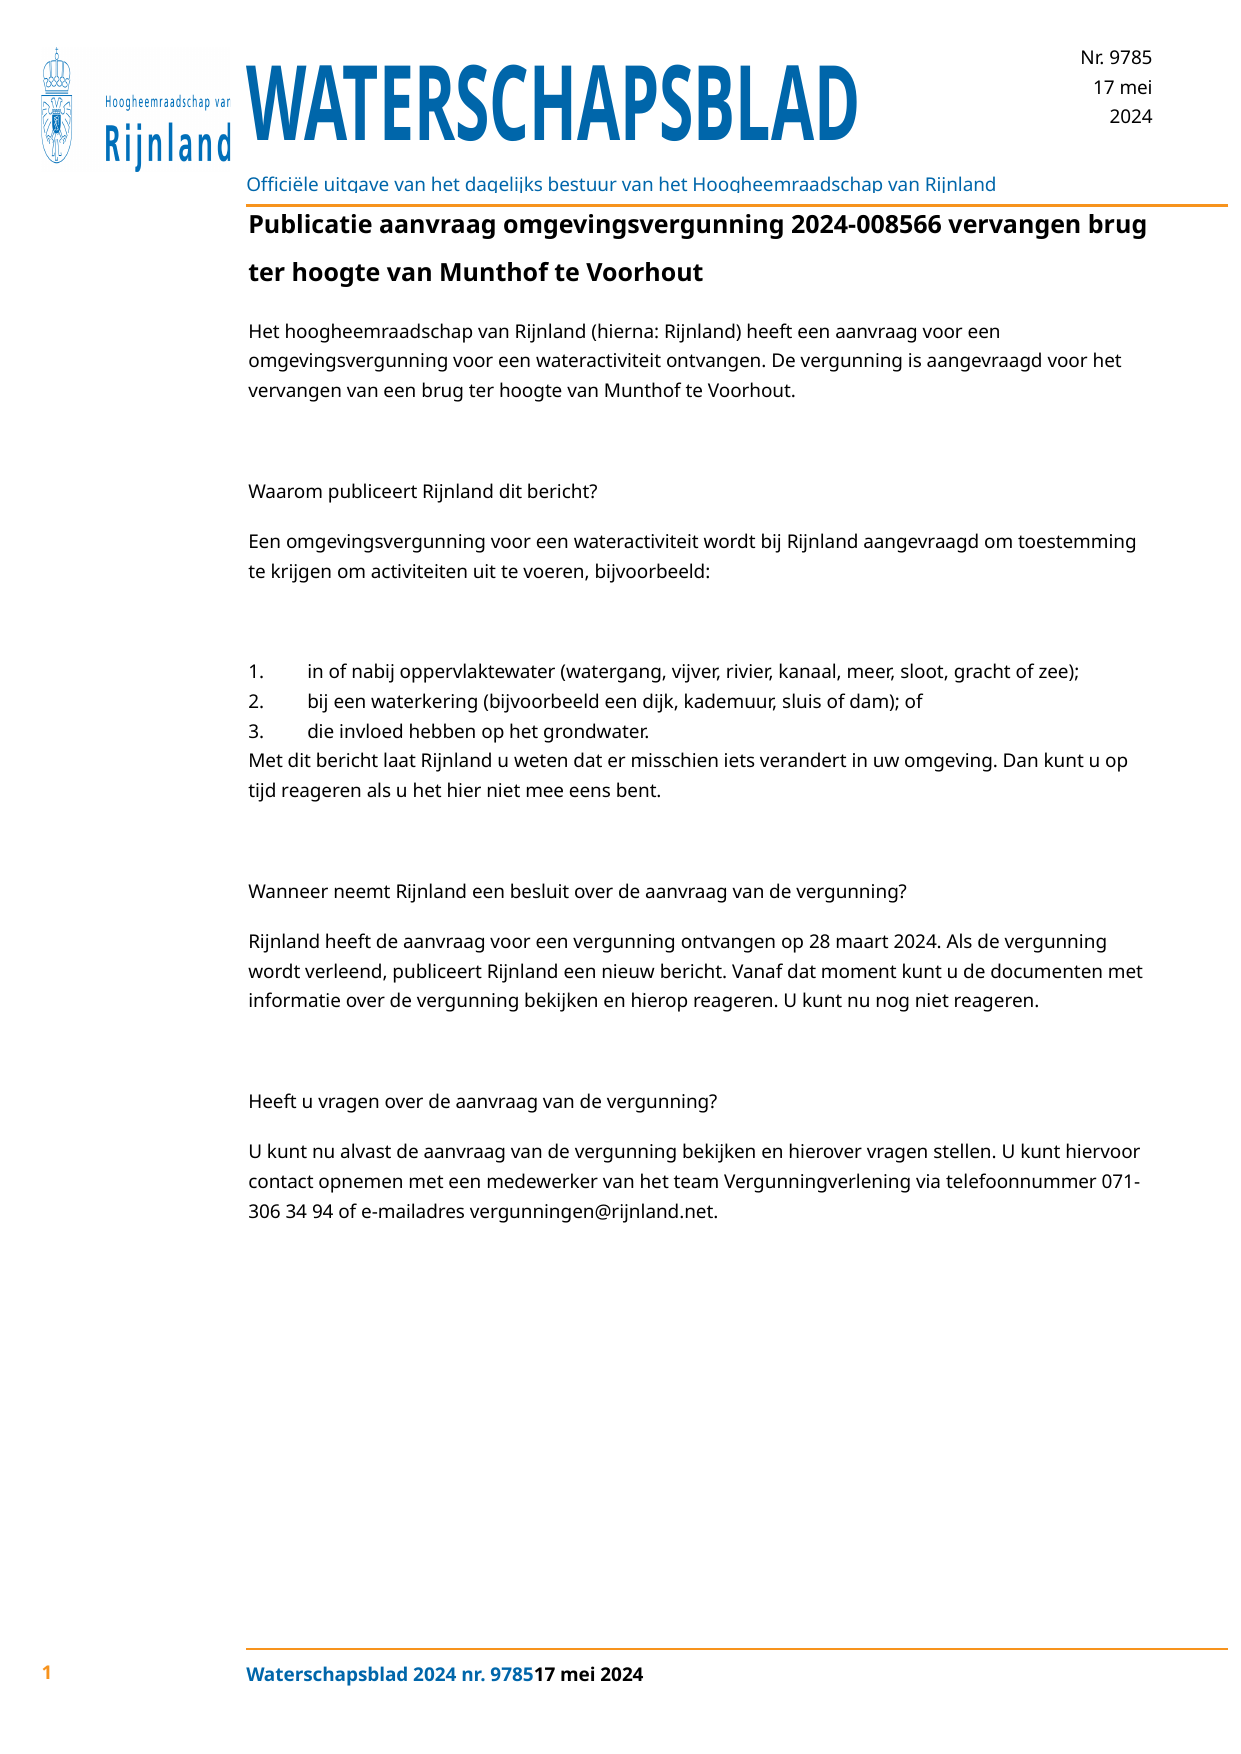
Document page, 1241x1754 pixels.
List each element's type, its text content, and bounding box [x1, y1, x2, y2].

text Publicatie aanvraag omgevingsvergunning 2024-008566 vervangen brug ter hoogte van Munthof te Voorhout [248, 207, 1152, 288]
text U kunt nu alvast de aanvraag van de vergunning bekijken en hierover vragen stellen. U kunt hiervoor contact opnemen met een medewerker van het team Vergunningverlening via telefoonnummer 071-306 34 94 of e-mailadres vergunningen@rijnland.net. [248, 1139, 1152, 1224]
text Met dit bericht laat Rijnland u weten dat er misschien iets verandert in uw omgeving. Dan kunt u op tijd reageren als u het hier niet mee eens bent. [248, 747, 1152, 803]
text Rijnland heeft de aanvraag voor een vergunning ontvangen op 28 maart 2024. Als de vergunning wordt verleend, publiceert Rijnland een nieuw bericht. Vanaf dat moment kunt u de documenten met informatie over de vergunning bekijken en hierop reageren. U kunt nu nog niet reageren. [248, 928, 1152, 1013]
text Het hoogheemraadschap van Rijnland (hierna: Rijnland) heeft een aanvraag voor een omgevingsvergunning voor een wateractiviteit ontvangen. De vergunning is aangevraagd voor het vervangen van een brug ter hoogte van Munthof te Voorhout. [248, 318, 1152, 403]
list die invloed hebben op het grondwater. [248, 718, 1152, 744]
text Wanneer neemt Rijnland een besluit over de aanvraag van de vergunning? [248, 878, 1152, 904]
list in of nabij oppervlaktewater (watergang, vijver, rivier, kanaal, meer, sloot, gracht of zee); [248, 659, 1152, 684]
list bij een waterkering (bijvoorbeeld een dijk, kademuur, sluis of dam); of [248, 688, 1152, 714]
text Waarom publiceert Rijnland dit bericht? [248, 478, 1152, 504]
text Een omgevingsvergunning voor een wateractiviteit wordt bij Rijnland aangevraagd om toestemming te krijgen om activiteiten uit te voeren, bijvoorbeeld: [248, 528, 1152, 584]
picture [41, 47, 231, 172]
text Heeft u vragen over de aanvraag van de vergunning? [248, 1088, 1152, 1114]
